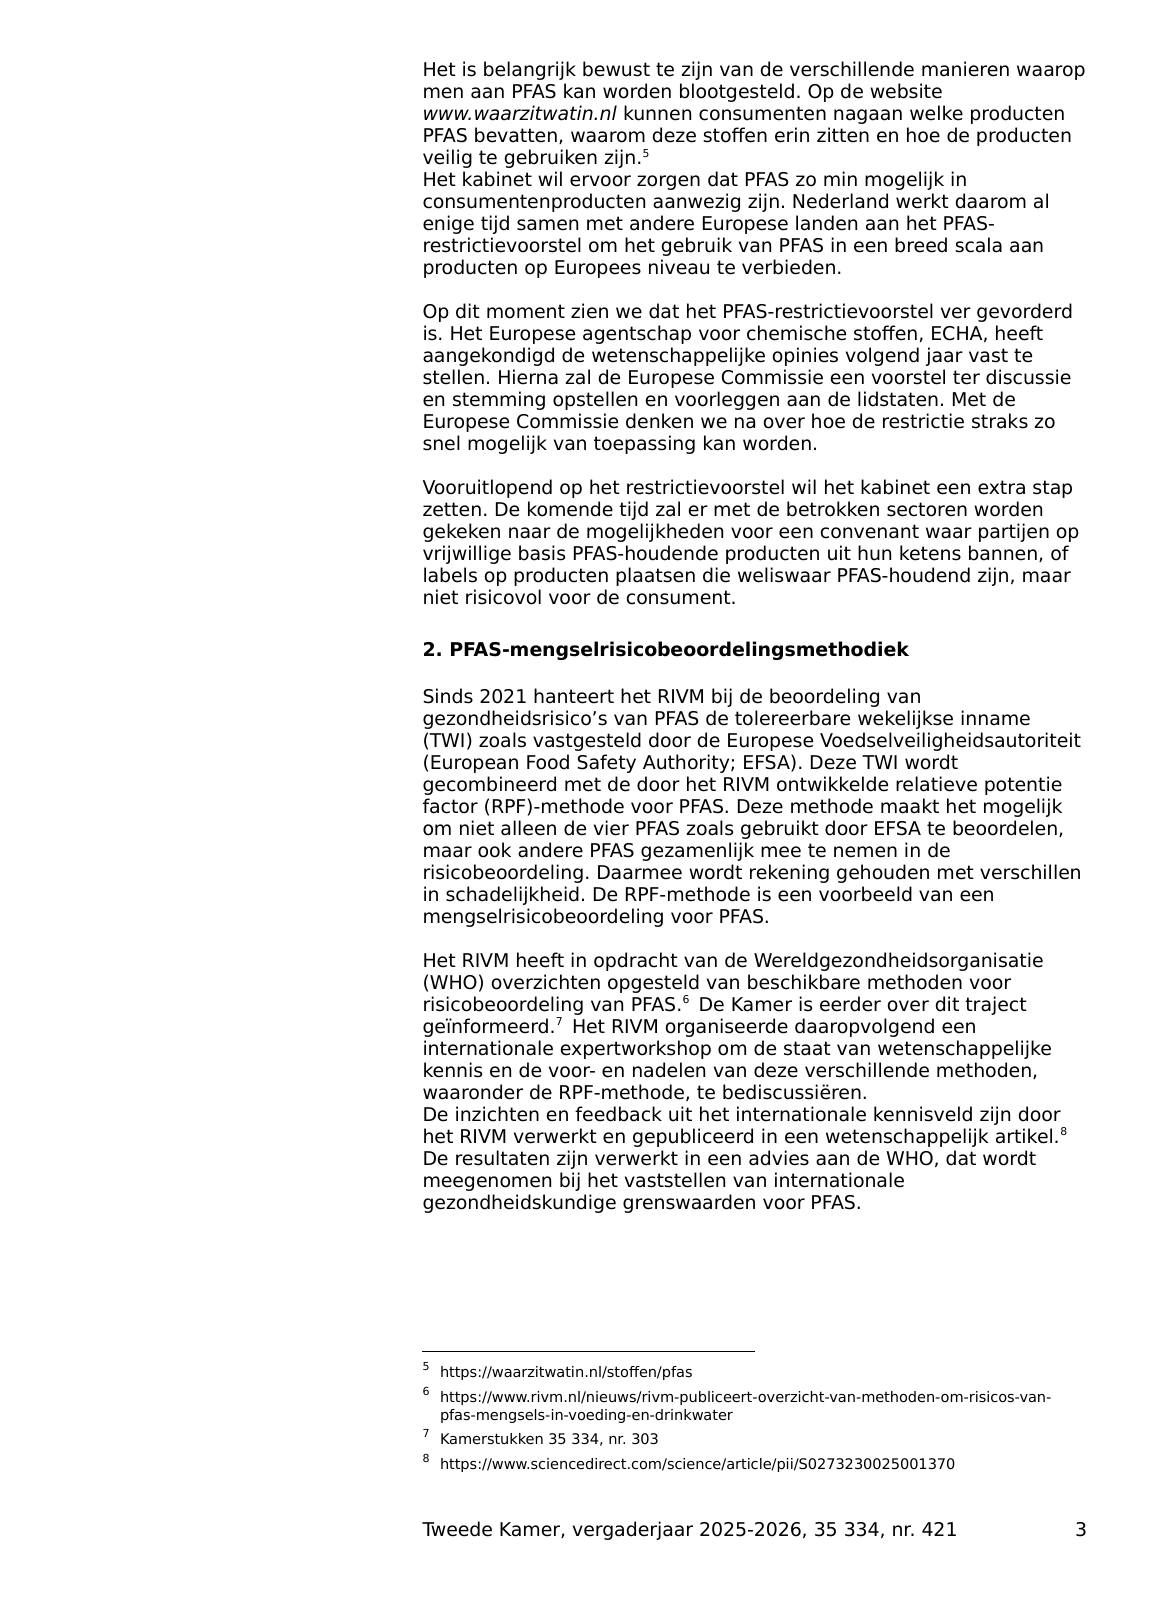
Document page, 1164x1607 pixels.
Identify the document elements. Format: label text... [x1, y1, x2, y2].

text Het is belangrijk bewust te zijn van de verschillende manieren waarop men aan PFAS kan worden blootgesteld. Op de website www.waarzitwatin.nl kunnen consumenten nagaan welke producten PFAS bevatten, waarom deze stoffen erin zitten en hoe de producten veilig te gebruiken zijn. [422, 59, 1087, 169]
text https://www.rivm.nl/nieuws/rivm-publiceert-overzicht-van-methoden-om-risicos-van-pfas-mengsels-in-voeding-en-drinkwater [422, 1385, 1087, 1424]
text https://waarzitwatin.nl/stoffen/pfas [422, 1360, 1087, 1382]
text https://www.sciencedirect.com/science/article/pii/S0273230025001370 [422, 1452, 1087, 1474]
text Kamerstukken 35 334, nr. 303 [422, 1427, 1087, 1449]
text De inzichten en feedback uit het internationale kennisveld zijn door het RIVM verwerkt en gepubliceerd in een wetenschappelijk artikel. De resultaten zijn verwerkt in een advies aan de WHO, dat wordt meegenomen bij het vaststellen van internationale gezondheidskundige grenswaarden voor PFAS. [422, 1104, 1087, 1214]
subtitle 2. PFAS-mengselrisicobeoordelingsmethodiek [422, 639, 1087, 661]
text Vooruitlopend op het restrictievoorstel wil het kabinet een extra stap zetten. De komende tijd zal er met de betrokken sectoren worden gekeken naar de mogelijkheden voor een convenant waar partijen op vrijwillige basis PFAS-houdende producten uit hun ketens bannen, of labels op producten plaatsen die weliswaar PFAS-houdend zijn, maar niet risicovol voor de consument. [422, 477, 1087, 609]
text Sinds 2021 hanteert het RIVM bij de beoordeling van gezondheidsrisico’s van PFAS de tolereerbare wekelijkse inname (TWI) zoals vastgesteld door de Europese Voedselveiligheidsautoriteit (European Food Safety Authority; EFSA). Deze TWI wordt gecombineerd met de door het RIVM ontwikkelde relatieve potentie factor (RPF)-methode voor PFAS. Deze methode maakt het mogelijk om niet alleen de vier PFAS zoals gebruikt door EFSA te beoordelen, maar ook andere PFAS gezamenlijk mee te nemen in de risicobeoordeling. Daarmee wordt rekening gehouden met verschillen in schadelijkheid. De RPF-methode is een voorbeeld van een mengselrisicobeoordeling voor PFAS. [422, 686, 1087, 928]
text Het kabinet wil ervoor zorgen dat PFAS zo min mogelijk in consumentenproducten aanwezig zijn. Nederland werkt daarom al enige tijd samen met andere Europese landen aan het PFAS-restrictievoorstel om het gebruik van PFAS in een breed scala aan producten op Europees niveau te verbieden. [422, 169, 1087, 279]
text Het RIVM heeft in opdracht van de Wereldgezondheidsorganisatie (WHO) overzichten opgesteld van beschikbare methoden voor risicobeoordeling van PFAS. De Kamer is eerder over dit traject geïnformeerd. Het RIVM organiseerde daaropvolgend een internationale expertworkshop om de staat van wetenschappelijke kennis en de voor- en nadelen van deze verschillende methoden, waaronder de RPF-methode, te bediscussiëren. [422, 950, 1087, 1104]
text Op dit moment zien we dat het PFAS-restrictievoorstel ver gevorderd is. Het Europese agentschap voor chemische stoffen, ECHA, heeft aangekondigd de wetenschappelijke opinies volgend jaar vast te stellen. Hierna zal de Europese Commissie een voorstel ter discussie en stemming opstellen en voorleggen aan de lidstaten. Met de Europese Commissie denken we na over hoe de restrictie straks zo snel mogelijk van toepassing kan worden. [422, 301, 1087, 455]
